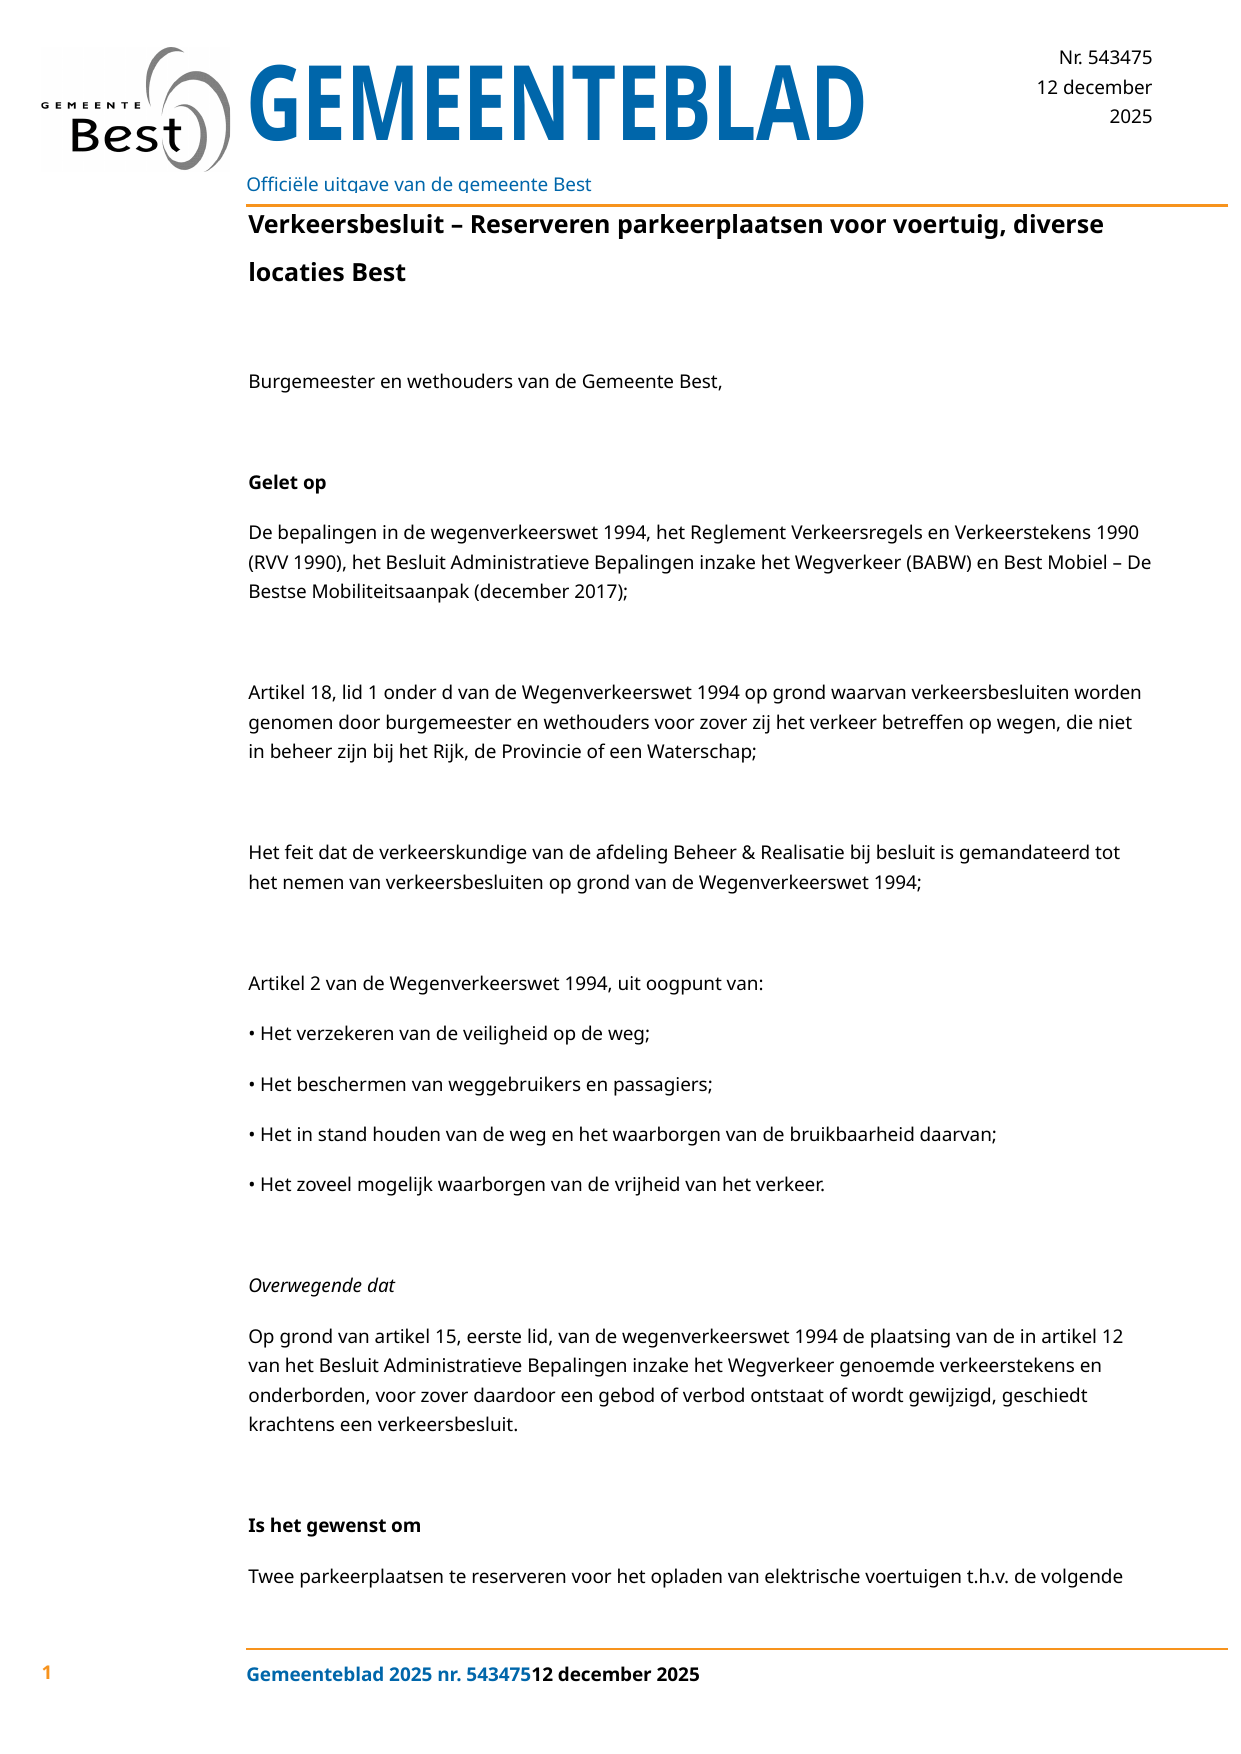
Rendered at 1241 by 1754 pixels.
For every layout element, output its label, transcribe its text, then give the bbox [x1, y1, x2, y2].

text • Het verzekeren van de veiligheid op de weg; [248, 1020, 1152, 1046]
picture [41, 47, 231, 172]
text Burgemeester en wethouders van de Gemeente Best, [248, 368, 1152, 394]
text Gelet op [248, 469, 1152, 495]
text Twee parkeerplaatsen te reserveren voor het opladen van elektrische voertuigen t.h.v. de volgende [248, 1563, 1152, 1589]
text Op grond van artikel 15, eerste lid, van de wegenverkeerswet 1994 de plaatsing van de in artikel 12 van het Besluit Administratieve Bepalingen inzake het Wegverkeer genoemde verkeerstekens en onderborden, voor zover daardoor een gebod of verbod ontstaat of wordt gewijzigd, geschiedt krachtens een verkeersbesluit. [248, 1323, 1152, 1437]
text Verkeersbesluit – Reserveren parkeerplaatsen voor voertuig, diverse locaties Best [248, 207, 1152, 288]
text Is het gewenst om [248, 1512, 1152, 1538]
text Artikel 2 van de Wegenverkeerswet 1994, uit oogpunt van: [248, 970, 1152, 996]
text • Het beschermen van weggebruikers en passagiers; [248, 1071, 1152, 1097]
text • Het zoveel mogelijk waarborgen van de vrijheid van het verkeer. [248, 1172, 1152, 1197]
text • Het in stand houden van de weg en het waarborgen van de bruikbaarheid daarvan; [248, 1121, 1152, 1147]
text Het feit dat de verkeerskundige van de afdeling Beheer & Realisatie bij besluit is gemandateerd tot het nemen van verkeersbesluiten op grond van de Wegenverkeerswet 1994; [248, 839, 1152, 895]
text Overwegende dat [248, 1272, 1152, 1298]
text De bepalingen in de wegenverkeerswet 1994, het Reglement Verkeersregels en Verkeerstekens 1990 (RVV 1990), het Besluit Administratieve Bepalingen inzake het Wegverkeer (BABW) en Best Mobiel – De Bestse Mobiliteitsaanpak (december 2017); [248, 519, 1152, 604]
text Artikel 18, lid 1 onder d van de Wegenverkeerswet 1994 op grond waarvan verkeersbesluiten worden genomen door burgemeester en wethouders voor zover zij het verkeer betreffen op wegen, die niet in beheer zijn bij het Rijk, de Provincie of een Waterschap; [248, 679, 1152, 764]
